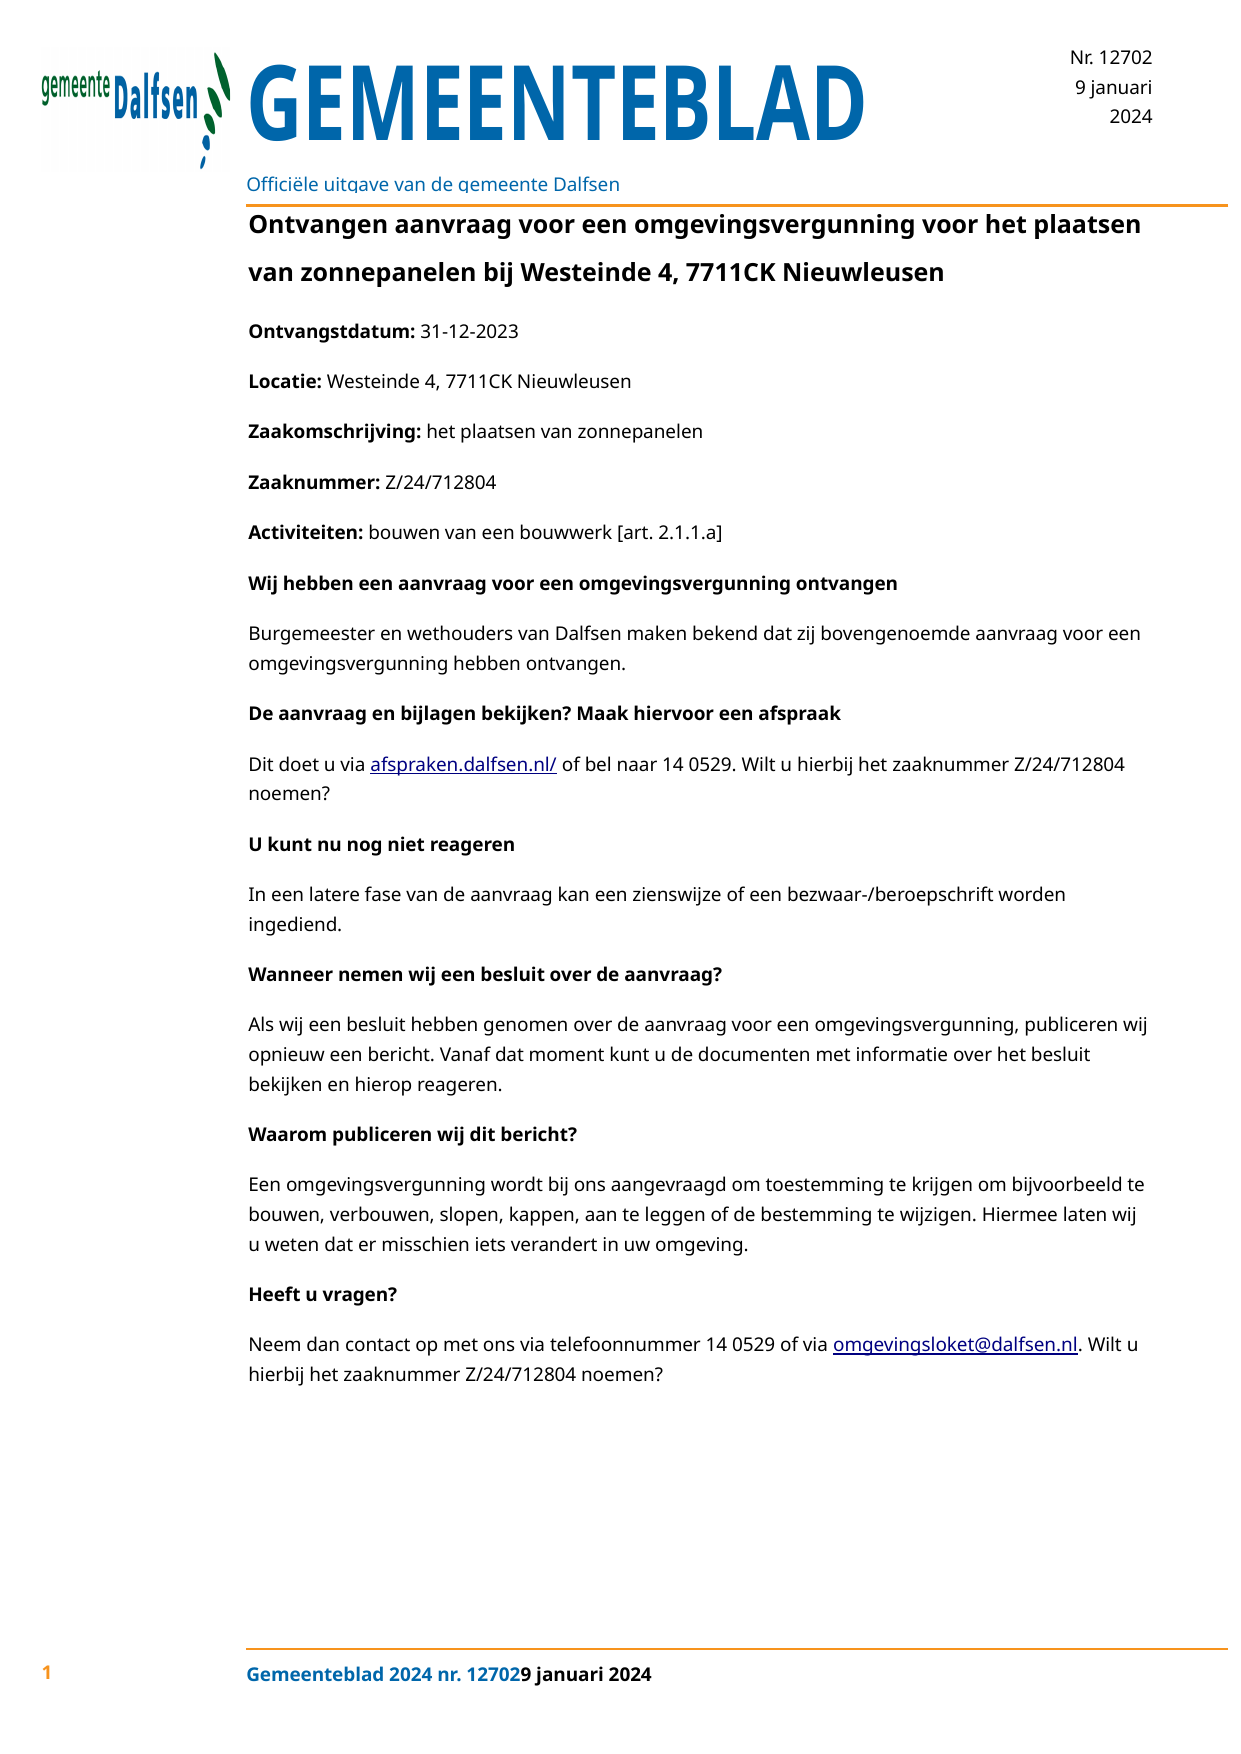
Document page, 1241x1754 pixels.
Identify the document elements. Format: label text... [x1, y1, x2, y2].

text Zaakomschrijving: het plaatsen van zonnepanelen [248, 419, 1152, 444]
text Zaaknummer: Z/24/712804 [248, 469, 1152, 495]
text Burgemeester en wethouders van Dalfsen maken bekend dat zij bovengenoemde aanvraag voor een omgevingsvergunning hebben ontvangen. [248, 620, 1152, 676]
text U kunt nu nog niet reageren [248, 831, 1152, 857]
text In een latere fase van de aanvraag kan een zienswijze of een bezwaar-/beroepschrift worden ingediend. [248, 881, 1152, 937]
text Neem dan contact op met ons via telefoonnummer 14 0529 of via omgevingsloket@dalfsen.nl. Wilt u hierbij het zaaknummer Z/24/712804 noemen? [248, 1332, 1152, 1387]
text Ontvangstdatum: 31-12-2023 [248, 318, 1152, 344]
text Activiteiten: bouwen van een bouwwerk [art. 2.1.1.a] [248, 519, 1152, 545]
text Als wij een besluit hebben genomen over de aanvraag voor een omgevingsvergunning, publiceren wij opnieuw een bericht. Vanaf dat moment kunt u de documenten met informatie over het besluit bekijken en hierop reageren. [248, 1012, 1152, 1097]
text Dit doet u via afspraken.dalfsen.nl/ of bel naar 14 0529. Wilt u hierbij het zaaknummer Z/24/712804 noemen? [248, 751, 1152, 806]
text Locatie: Westeinde 4, 7711CK Nieuwleusen [248, 368, 1152, 394]
text Wanneer nemen wij een besluit over de aanvraag? [248, 961, 1152, 987]
text Waarom publiceren wij dit bericht? [248, 1121, 1152, 1147]
text De aanvraag en bijlagen bekijken? Maak hiervoor een afspraak [248, 700, 1152, 726]
picture [41, 47, 231, 172]
text Ontvangen aanvraag voor een omgevingsvergunning voor het plaatsen van zonnepanelen bij Westeinde 4, 7711CK Nieuwleusen [248, 207, 1152, 288]
text Wij hebben een aanvraag voor een omgevingsvergunning ontvangen [248, 570, 1152, 596]
text Een omgevingsvergunning wordt bij ons aangevraagd om toestemming te krijgen om bijvoorbeeld te bouwen, verbouwen, slopen, kappen, aan te leggen of de bestemming te wijzigen. Hiermee laten wij u weten dat er misschien iets verandert in uw omgeving. [248, 1172, 1152, 1257]
text Heeft u vragen? [248, 1281, 1152, 1307]
